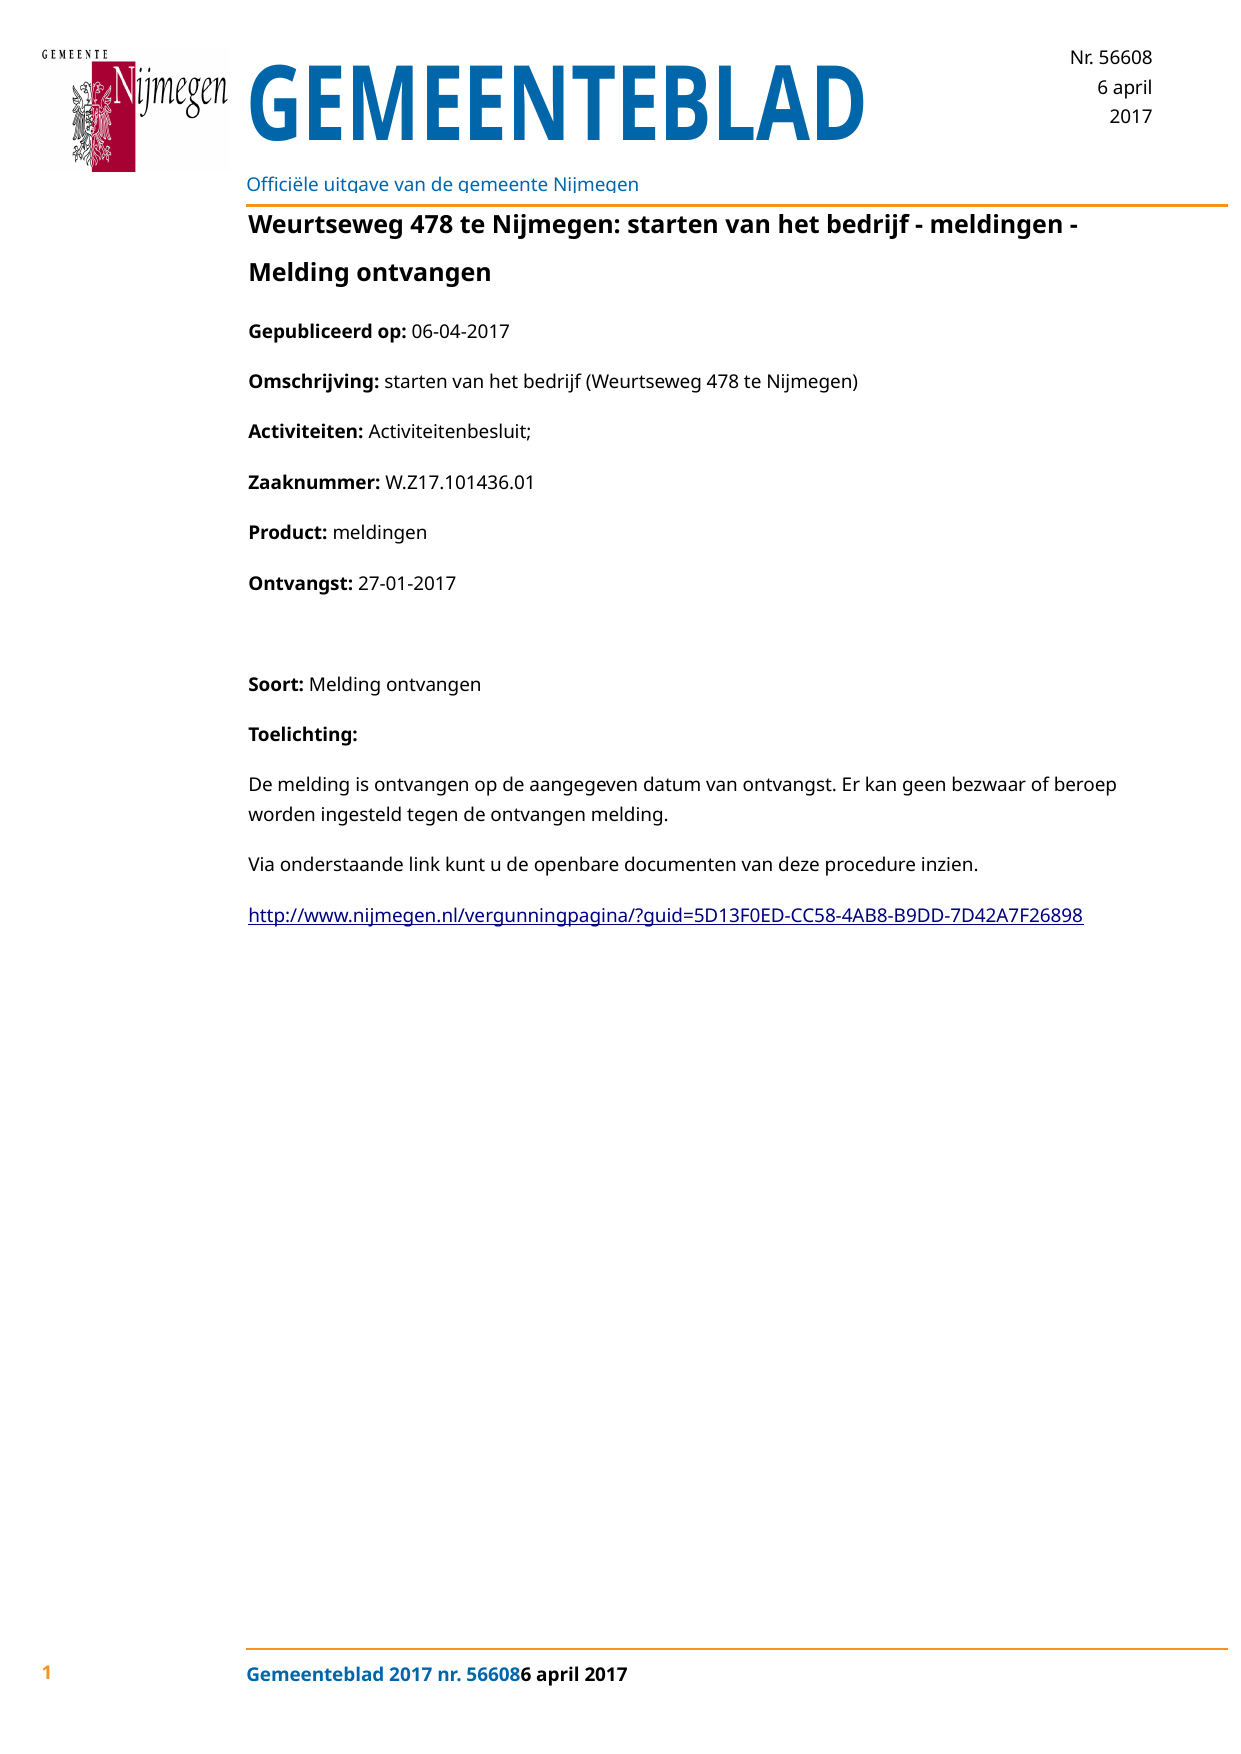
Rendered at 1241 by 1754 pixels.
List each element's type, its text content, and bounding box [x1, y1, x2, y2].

text Soort: Melding ontvangen [248, 671, 1152, 697]
text Via onderstaande link kunt u de openbare documenten van deze procedure inzien. [248, 852, 1152, 877]
text Ontvangst: 27-01-2017 [248, 570, 1152, 596]
text Toelichting: [248, 721, 1152, 747]
text Activiteiten: Activiteitenbesluit; [248, 419, 1152, 444]
text http://www.nijmegen.nl/vergunningpagina/?guid=5D13F0ED-CC58-4AB8-B9DD-7D42A7F26898 [248, 902, 1152, 928]
text Product: meldingen [248, 519, 1152, 545]
picture [41, 47, 231, 172]
text Weurtseweg 478 te Nijmegen: starten van het bedrijf - meldingen - Melding ontvangen [248, 207, 1152, 288]
text Omschrijving: starten van het bedrijf (Weurtseweg 478 te Nijmegen) [248, 368, 1152, 394]
text Zaaknummer: W.Z17.101436.01 [248, 469, 1152, 495]
text De melding is ontvangen op de aangegeven datum van ontvangst. Er kan geen bezwaar of beroep worden ingesteld tegen de ontvangen melding. [248, 772, 1152, 827]
text Gepubliceerd op: 06-04-2017 [248, 318, 1152, 344]
